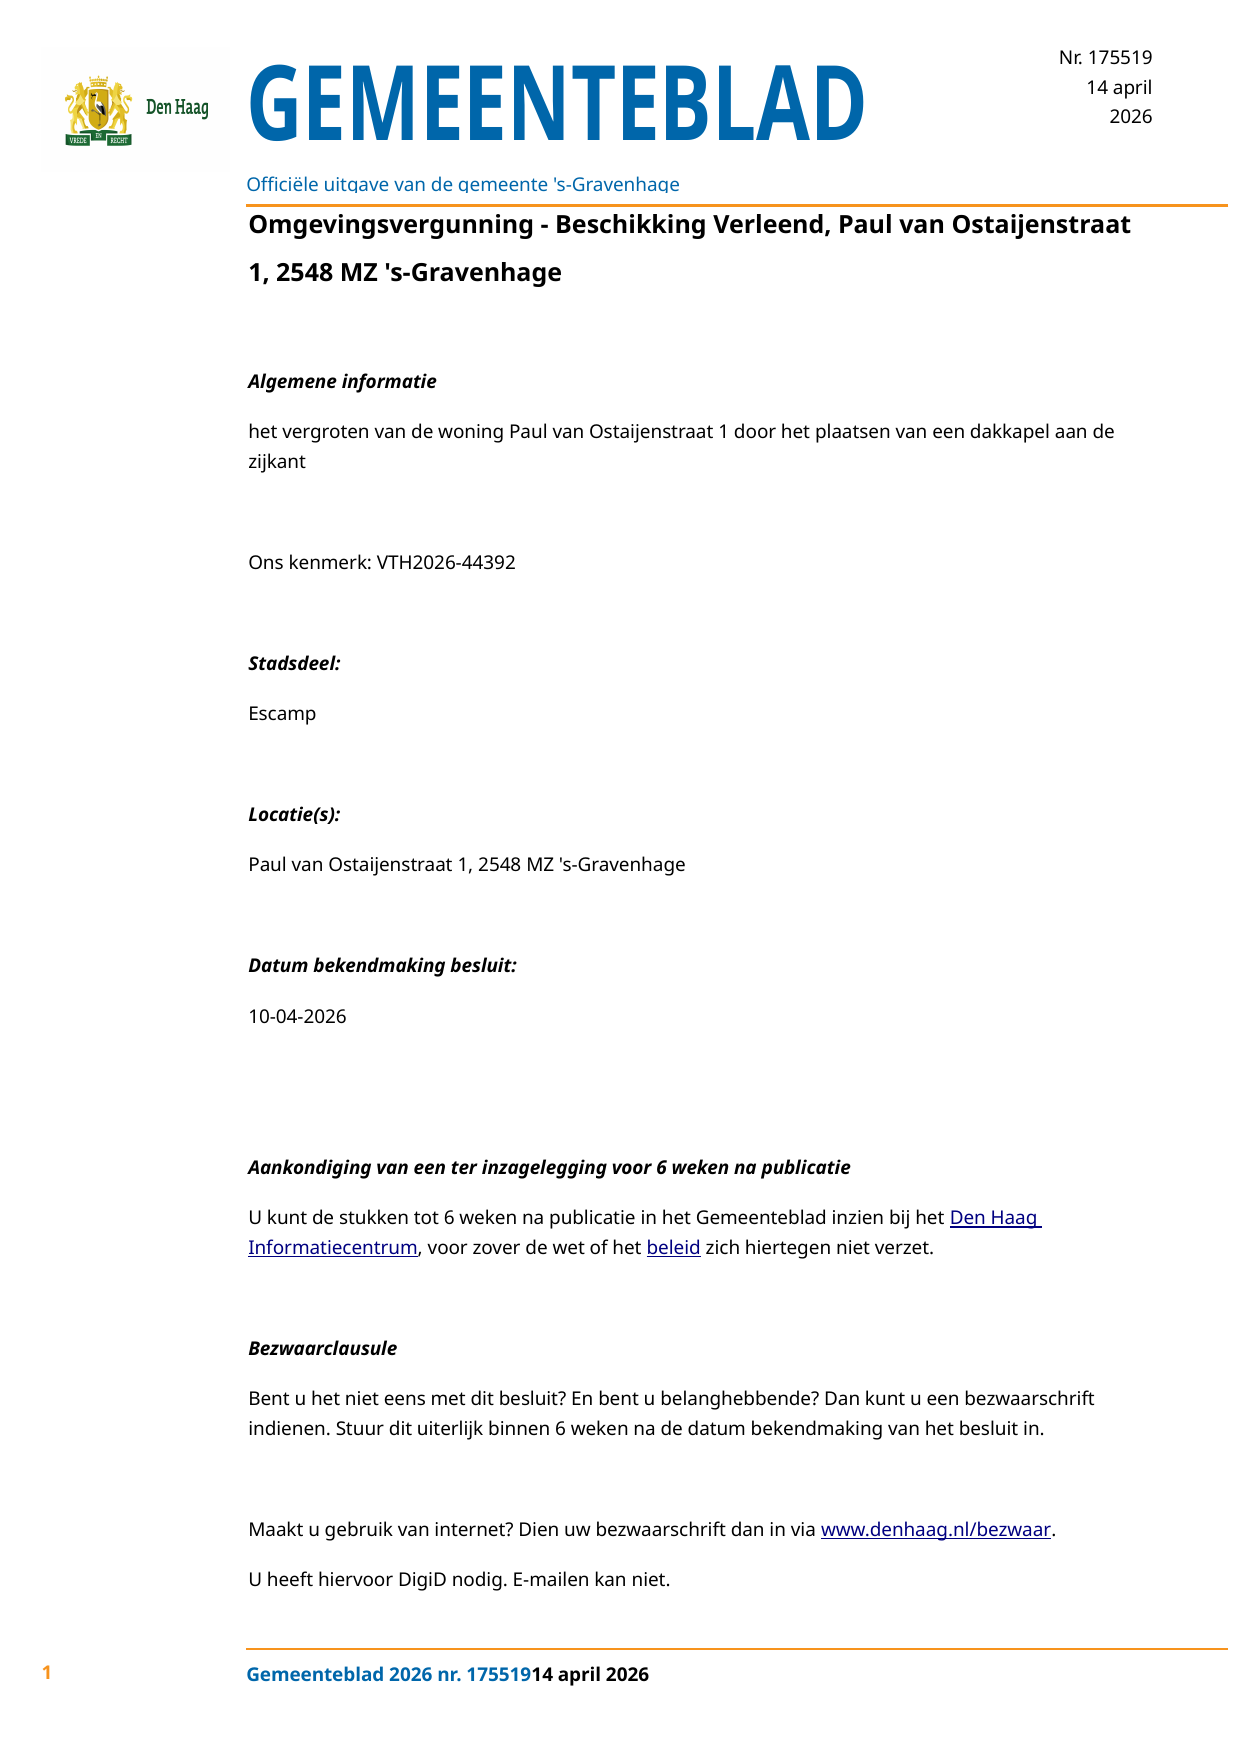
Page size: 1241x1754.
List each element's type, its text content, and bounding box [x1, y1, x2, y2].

text Maakt u gebruik van internet? Dien uw bezwaarschrift dan in via www.denhaag.nl/bezwaar. [248, 1516, 1152, 1542]
text Paul van Ostaijenstraat 1, 2548 MZ 's-Gravenhage [248, 852, 1152, 877]
text Locatie(s): [248, 801, 1152, 827]
text Stadsdeel: [248, 650, 1152, 676]
text Ons kenmerk: VTH2026-44392 [248, 549, 1152, 575]
text Omgevingsvergunning - Beschikking Verleend, Paul van Ostaijenstraat 1, 2548 MZ 's-Gravenhage [248, 207, 1152, 288]
text 10-04-2026 [248, 1003, 1152, 1029]
text Bezwaarclausule [248, 1335, 1152, 1361]
text U kunt de stukken tot 6 weken na publicatie in het Gemeenteblad inzien bij het Den Haag Informatiecentrum, voor zover de wet of het beleid zich hiertegen niet verzet. [248, 1204, 1152, 1260]
text Aankondiging van een ter inzagelegging voor 6 weken na publicatie [248, 1154, 1152, 1180]
text Algemene informatie [248, 368, 1152, 394]
text Datum bekendmaking besluit: [248, 952, 1152, 978]
text het vergroten van de woning Paul van Ostaijenstraat 1 door het plaatsen van een dakkapel aan de zijkant [248, 419, 1152, 474]
text Escamp [248, 700, 1152, 726]
picture [41, 47, 231, 172]
text U heeft hiervoor DigiD nodig. E-mailen kan niet. [248, 1566, 1152, 1592]
text Bent u het niet eens met dit besluit? En bent u belanghebbende? Dan kunt u een bezwaarschrift indienen. Stuur dit uiterlijk binnen 6 weken na de datum bekendmaking van het besluit in. [248, 1385, 1152, 1441]
